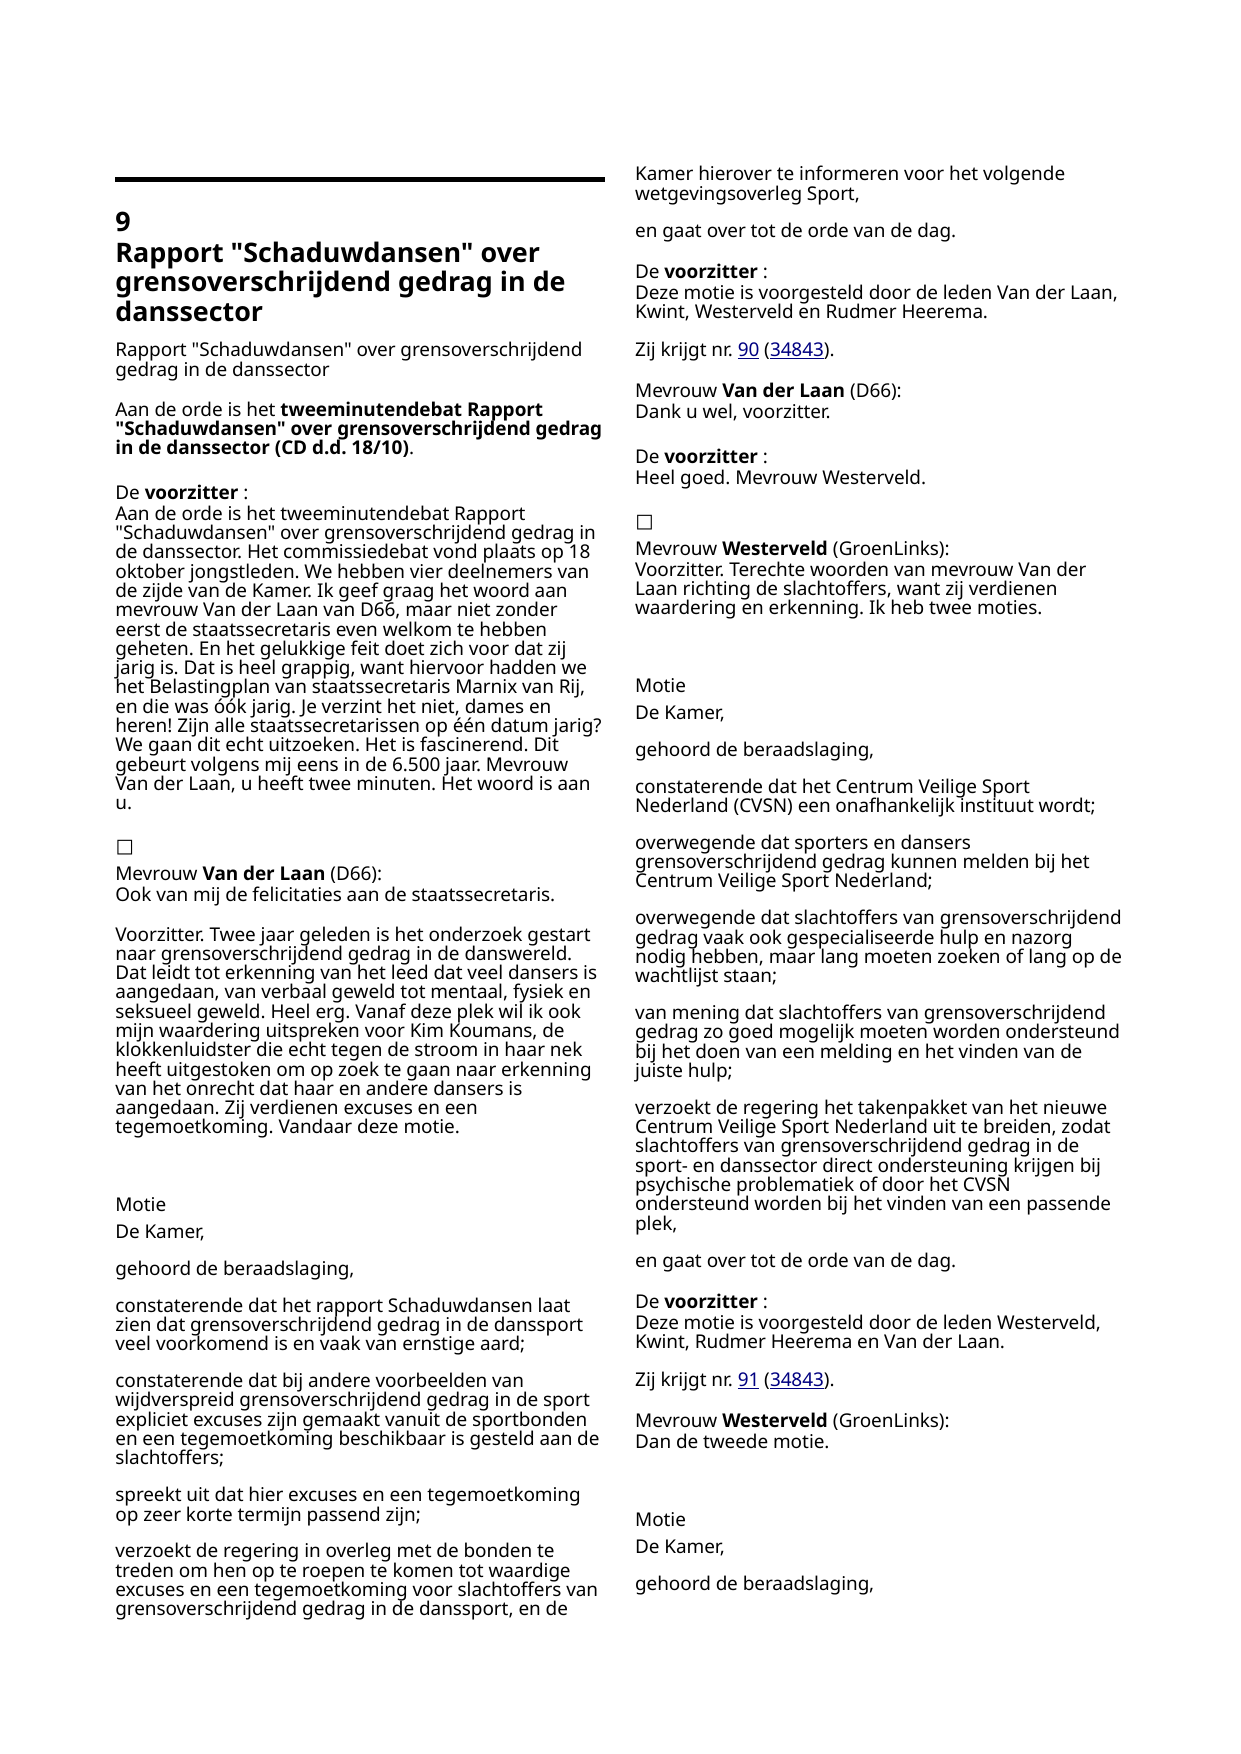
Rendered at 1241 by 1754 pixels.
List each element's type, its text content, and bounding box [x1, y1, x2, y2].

text De voorzitter : [635, 443, 1125, 469]
text Zij krijgt nr. 90 (34843). [635, 341, 1125, 360]
text constaterende dat het rapport Schaduwdansen laat zien dat grensoverschrijdend gedrag in de danssport veel voorkomend is en vaak van ernstige aard; [115, 1297, 605, 1354]
text Mevrouw Van der Laan (D66): [115, 860, 605, 886]
text en gaat over tot de orde van de dag. [635, 1252, 1125, 1271]
text constaterende dat het Centrum Veilige Sport Nederland (CVSN) een onafhankelijk instituut wordt; [635, 778, 1125, 816]
text ⬜ [115, 834, 605, 860]
text van mening dat slachtoffers van grensoverschrijdend gedrag zo goed mogelijk moeten worden ondersteund bij het doen van een melding en het vinden van de juiste hulp; [635, 1004, 1125, 1081]
text Ook van mij de felicitaties aan de staatssecretaris. [115, 886, 605, 905]
text 9 [115, 203, 605, 239]
text De voorzitter : [635, 258, 1125, 284]
text De Kamer, [635, 704, 1125, 723]
text Mevrouw Westerveld (GroenLinks): [635, 1408, 1125, 1433]
text Mevrouw Westerveld (GroenLinks): [635, 535, 1125, 561]
text De voorzitter : [635, 1288, 1125, 1314]
text De Kamer, [115, 1223, 605, 1242]
text Voorzitter. Terechte woorden van mevrouw Van der Laan richting de slachtoffers, want zij verdienen waardering en erkenning. Ik heb twee moties. [635, 561, 1125, 618]
text Aan de orde is het tweeminutendebat Rapport "Schaduwdansen" over grensoverschrijdend gedrag in de danssector. Het commissiedebat vond plaats op 18 oktober jongstleden. We hebben vier deelnemers van de zijde van de Kamer. Ik geef graag het woord aan mevrouw Van der Laan van D66, maar niet zonder eerst de staatssecretaris even welkom te hebben geheten. En het gelukkige feit doet zich voor dat zij jarig is. Dat is heel grappig, want hiervoor hadden we het Belastingplan van staatssecretaris Marnix van Rij, en die was óók jarig. Je verzint het niet, dames en heren! Zijn alle staatssecretarissen op één datum jarig? We gaan dit echt uitzoeken. Het is fascinerend. Dit gebeurt volgens mij eens in de 6.500 jaar. Mevrouw Van der Laan, u heeft twee minuten. Het woord is aan u. [115, 505, 605, 813]
text gehoord de beraadslaging, [635, 1575, 1125, 1594]
text Voorzitter. Twee jaar geleden is het onderzoek gestart naar grensoverschrijdend gedrag in de danswereld. Dat leidt tot erkenning van het leed dat veel dansers is aangedaan, van verbaal geweld tot mentaal, fysiek en seksueel geweld. Heel erg. Vanaf deze plek wil ik ook mijn waardering uitspreken voor Kim Koumans, de klokkenluidster die echt tegen de stroom in haar nek heeft uitgestoken om op zoek te gaan naar erkenning van het onrecht dat haar en andere dansers is aangedaan. Zij verdienen excuses en een tegemoetkoming. Vandaar deze motie. [115, 926, 605, 1138]
text De voorzitter : [115, 479, 605, 505]
text ⬜ [635, 509, 1125, 535]
text Dank u wel, voorzitter. [635, 403, 1125, 423]
text Heel goed. Mevrouw Westerveld. [635, 469, 1125, 488]
text Rapport "Schaduwdansen" over grensoverschrijdend gedrag in de danssector [115, 239, 605, 341]
text overwegende dat slachtoffers van grensoverschrijdend gedrag vaak ook gespecialiseerde hulp en nazorg nodig hebben, maar lang moeten zoeken of lang op de wachtlijst staan; [635, 909, 1125, 986]
text verzoekt de regering in overleg met de bonden te treden om hen op te roepen te komen tot waardige excuses en een tegemoetkoming voor slachtoffers van grensoverschrijdend gedrag in de danssport, en de [115, 1542, 605, 1619]
text verzoekt de regering het takenpakket van het nieuwe Centrum Veilige Sport Nederland uit te breiden, zodat slachtoffers van grensoverschrijdend gedrag in de sport- en danssector direct ondersteuning krijgen bij psychische problematiek of door het CVSN ondersteund worden bij het vinden van een passende plek, [635, 1099, 1125, 1234]
text en gaat over tot de orde van de dag. [635, 222, 1125, 241]
text overwegende dat sporters en dansers grensoverschrijdend gedrag kunnen melden bij het Centrum Veilige Sport Nederland; [635, 834, 1125, 892]
text Kamer hierover te informeren voor het volgende wetgevingsoverleg Sport, [635, 165, 1125, 204]
text Mevrouw Van der Laan (D66): [635, 378, 1125, 403]
text De Kamer, [635, 1538, 1125, 1557]
text Aan de orde is het tweeminutendebat Rapport "Schaduwdansen" over grensoverschrijdend gedrag in de danssector (CD d.d. 18/10). [115, 401, 605, 458]
text Zij krijgt nr. 91 (34843). [635, 1371, 1125, 1390]
text Dan de tweede motie. [635, 1433, 1125, 1453]
text Deze motie is voorgesteld door de leden Van der Laan, Kwint, Westerveld en Rudmer Heerema. [635, 284, 1125, 323]
text constaterende dat bij andere voorbeelden van wijdverspreid grensoverschrijdend gedrag in de sport expliciet excuses zijn gemaakt vanuit de sportbonden en een tegemoetkoming beschikbaar is gesteld aan de slachtoffers; [115, 1372, 605, 1468]
text Motie [635, 1506, 1125, 1532]
text Motie [635, 672, 1125, 698]
text gehoord de beraadslaging, [635, 741, 1125, 760]
text Motie [115, 1191, 605, 1217]
text Rapport "Schaduwdansen" over grensoverschrijdend gedrag in de danssector [115, 341, 605, 380]
text Deze motie is voorgesteld door de leden Westerveld, Kwint, Rudmer Heerema en Van der Laan. [635, 1314, 1125, 1353]
text spreekt uit dat hier excuses en een tegemoetkoming op zeer korte termijn passend zijn; [115, 1486, 605, 1525]
text gehoord de beraadslaging, [115, 1260, 605, 1279]
